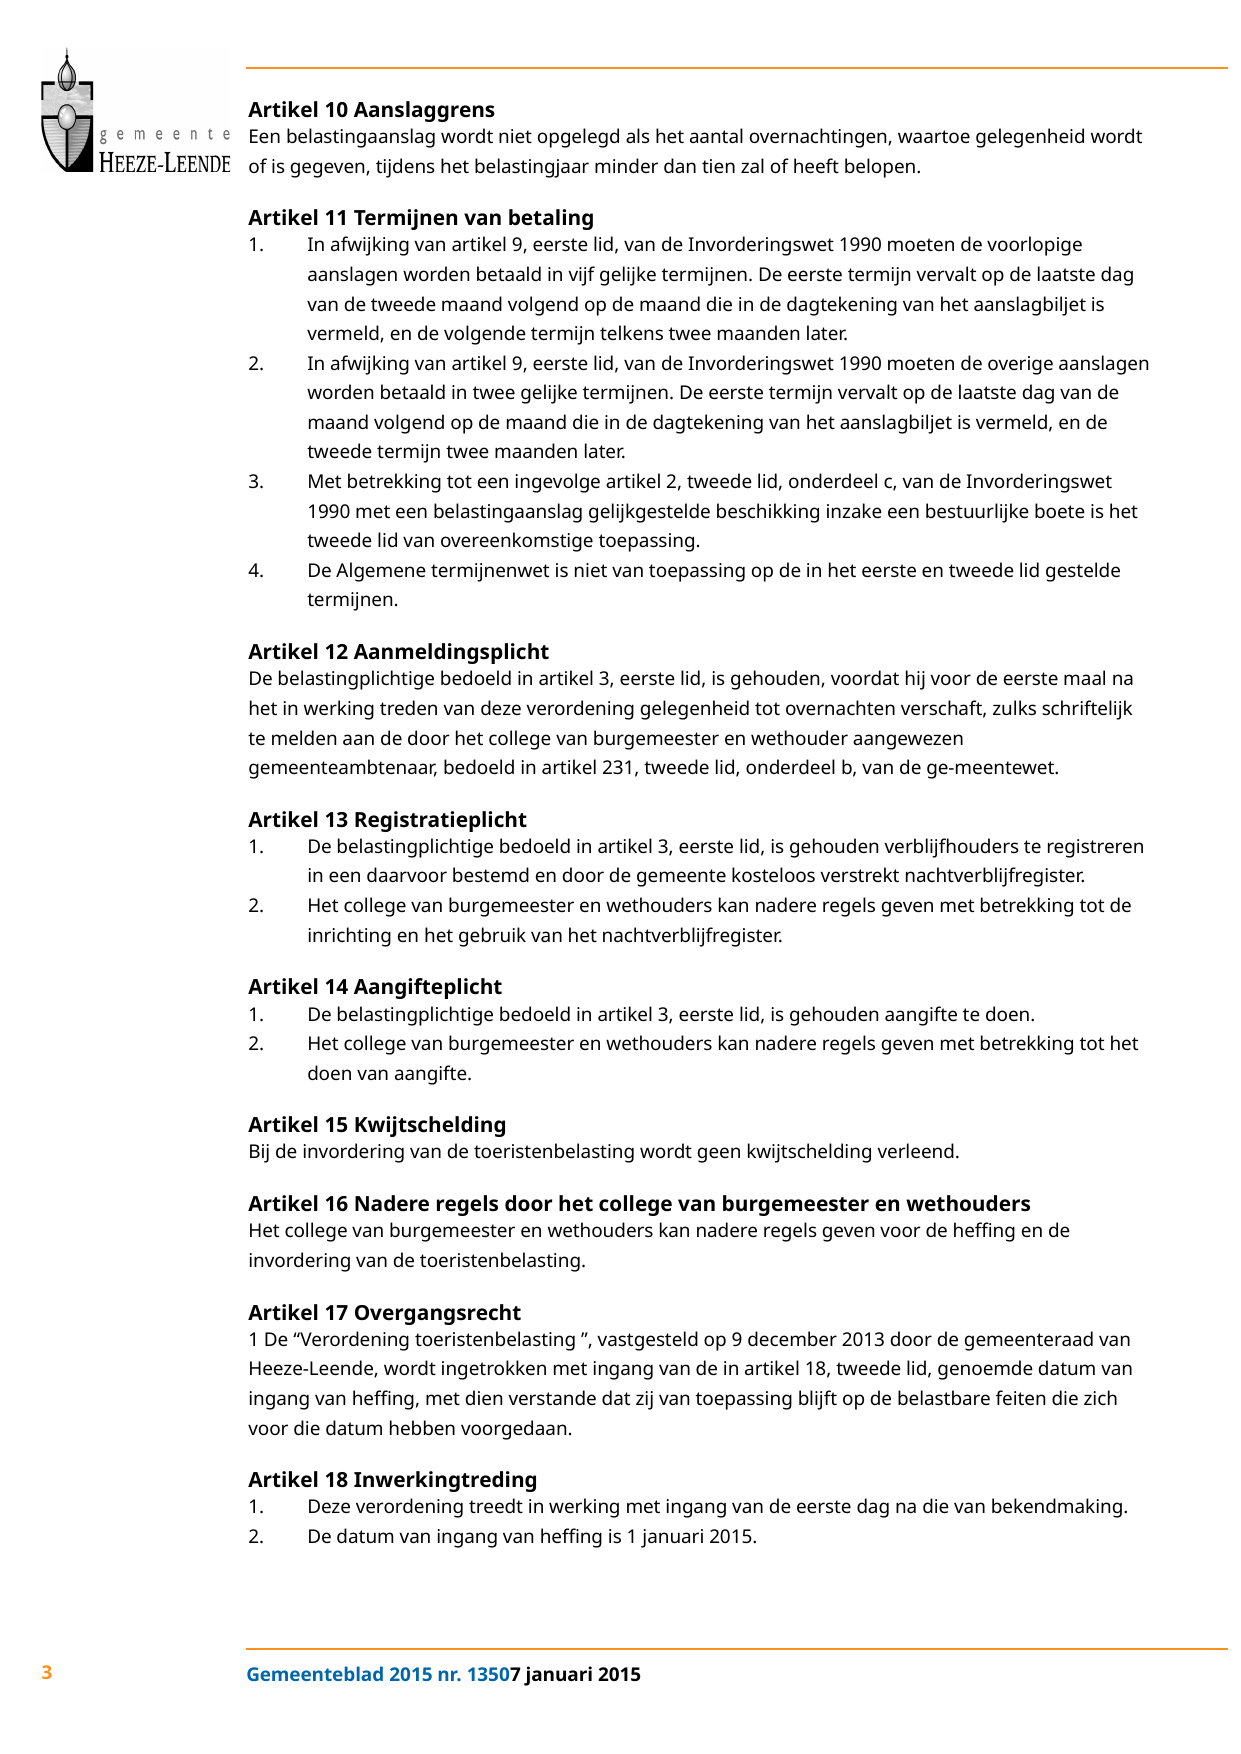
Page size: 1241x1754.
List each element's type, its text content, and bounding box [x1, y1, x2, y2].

list Het college van burgemeester en wethouders kan nadere regels geven met betrekking tot de inrichting en het gebruik van het nachtverblijfregister. [248, 892, 1152, 948]
text Artikel 10 Aanslaggrens [248, 95, 1152, 123]
list Het college van burgemeester en wethouders kan nadere regels geven met betrekking tot het doen van aangifte. [248, 1030, 1152, 1086]
text Artikel 17 Overgangsrecht [248, 1298, 1152, 1326]
text Artikel 16 Nadere regels door het college van burgemeester en wethouders [248, 1189, 1152, 1218]
list De belastingplichtige bedoeld in artikel 3, eerste lid, is gehouden aangifte te doen. [248, 1001, 1152, 1026]
list De Algemene termijnenwet is niet van toepassing op de in het eerste en tweede lid gestelde termijnen. [248, 557, 1152, 612]
list In afwijking van artikel 9, eerste lid, van de Invorderingswet 1990 moeten de overige aanslagen worden betaald in twee gelijke termijnen. De eerste termijn vervalt op de laatste dag van de maand volgend op de maand die in de dagtekening van het aanslagbiljet is vermeld, en de tweede termijn twee maanden later. [248, 350, 1152, 464]
text Artikel 12 Aanmeldingsplicht [248, 637, 1152, 666]
text Artikel 18 Inwerkingtreding [248, 1465, 1152, 1494]
list De datum van ingang van heffing is 1 januari 2015. [248, 1523, 1152, 1549]
text Bij de invordering van de toeristenbelasting wordt geen kwijtschelding verleend. [248, 1139, 1152, 1164]
text Een belastingaanslag wordt niet opgelegd als het aantal overnachtingen, waartoe gelegenheid wordt of is gegeven, tijdens het belastingjaar minder dan tien zal of heeft belopen. [248, 123, 1152, 178]
list De belastingplichtige bedoeld in artikel 3, eerste lid, is gehouden verblijfhouders te registreren in een daarvoor bestemd en door de gemeente kosteloos verstrekt nachtverblijfregister. [248, 833, 1152, 888]
text De belastingplichtige bedoeld in artikel 3, eerste lid, is gehouden, voordat hij voor de eerste maal na het in werking treden van deze verordening gelegenheid tot overnachten verschaft, zulks schriftelijk te melden aan de door het college van burgemeester en wethouder aangewezen gemeenteambtenaar, bedoeld in artikel 231, tweede lid, onderdeel b, van de ge-meentewet. [248, 666, 1152, 780]
text 1 De “Verordening toeristenbelasting ”, vastgesteld op 9 december 2013 door de gemeenteraad van Heeze-Leende, wordt ingetrokken met ingang van de in artikel 18, tweede lid, genoemde datum van ingang van heffing, met dien verstande dat zij van toepassing blijft op de belastbare feiten die zich voor die datum hebben voorgedaan. [248, 1326, 1152, 1441]
list Deze verordening treedt in werking met ingang van de eerste dag na die van bekendmaking. [248, 1494, 1152, 1519]
list In afwijking van artikel 9, eerste lid, van de Invorderingswet 1990 moeten de voorlopige aanslagen worden betaald in vijf gelijke termijnen. De eerste termijn vervalt op de laatste dag van de tweede maand volgend op de maand die in de dagtekening van het aanslagbiljet is vermeld, en de volgende termijn telkens twee maanden later. [248, 232, 1152, 346]
text Artikel 14 Aangifteplicht [248, 972, 1152, 1001]
text Artikel 13 Registratieplicht [248, 805, 1152, 833]
text Artikel 11 Termijnen van betaling [248, 203, 1152, 232]
text Artikel 15 Kwijtschelding [248, 1110, 1152, 1139]
text Het college van burgemeester en wethouders kan nadere regels geven voor de heffing en de invordering van de toeristenbelasting. [248, 1218, 1152, 1273]
list Met betrekking tot een ingevolge artikel 2, tweede lid, onderdeel c, van de Invorderingswet 1990 met een belastingaanslag gelijkgestelde beschikking inzake een bestuurlijke boete is het tweede lid van overeenkomstige toepassing. [248, 468, 1152, 553]
picture [41, 47, 231, 172]
